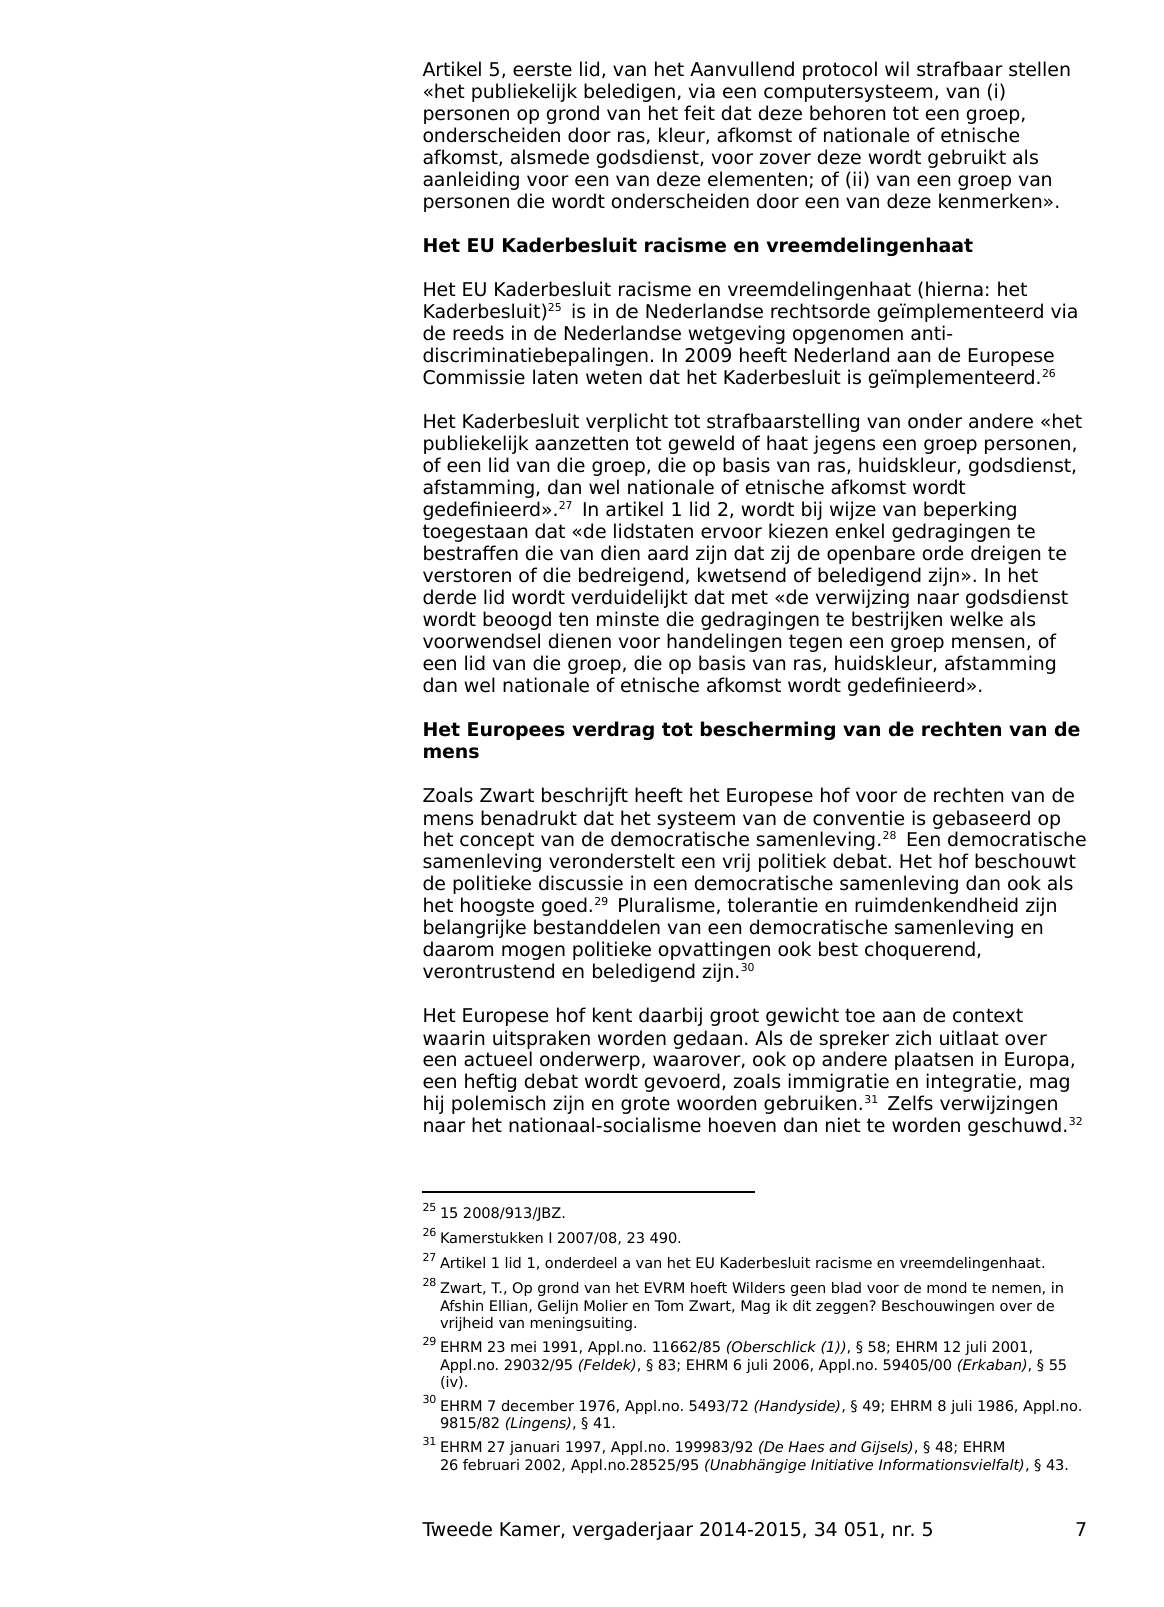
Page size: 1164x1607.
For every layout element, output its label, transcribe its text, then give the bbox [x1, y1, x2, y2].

text EHRM 7 december 1976, Appl.no. 5493/72 (Handyside), § 49; EHRM 8 juli 1986, Appl.no. 9815/82 (Lingens), § 41. [422, 1393, 1087, 1432]
text Kamerstukken I 2007/08, 23 490. [422, 1226, 1087, 1248]
text Het Europese hof kent daarbij groot gewicht toe aan de context waarin uitspraken worden gedaan. Als de spreker zich uitlaat over een actueel onderwerp, waarover, ook op andere plaatsen in Europa, een heftig debat wordt gevoerd, zoals immigratie en integratie, mag hij polemisch zijn en grote woorden gebruiken. Zelfs verwijzingen naar het nationaal-socialisme hoeven dan niet te worden geschuwd. [422, 1005, 1087, 1137]
subtitle Het EU Kaderbesluit racisme en vreemdelingenhaat [422, 235, 1087, 257]
text Het Kaderbesluit verplicht tot strafbaarstelling van onder andere «het publiekelijk aanzetten tot geweld of haat jegens een groep personen, of een lid van die groep, die op basis van ras, huidskleur, godsdienst, afstamming, dan wel nationale of etnische afkomst wordt gedefinieerd». In artikel 1 lid 2, wordt bij wijze van beperking toegestaan dat «de lidstaten ervoor kiezen enkel gedragingen te bestraffen die van dien aard zijn dat zij de openbare orde dreigen te verstoren of die bedreigend, kwetsend of beledigend zijn». In het derde lid wordt verduidelijkt dat met «de verwijzing naar godsdienst wordt beoogd ten minste die gedragingen te bestrijken welke als voorwendsel dienen voor handelingen tegen een groep mensen, of een lid van die groep, die op basis van ras, huidskleur, afstamming dan wel nationale of etnische afkomst wordt gedefinieerd». [422, 411, 1087, 697]
text Zoals Zwart beschrijft heeft het Europese hof voor de rechten van de mens benadrukt dat het systeem van de conventie is gebaseerd op het concept van de democratische samenleving. Een democratische samenleving veronderstelt een vrij politiek debat. Het hof beschouwt de politieke discussie in een democratische samenleving dan ook als het hoogste goed. Pluralisme, tolerantie en ruimdenkendheid zijn belangrijke bestanddelen van een democratische samenleving en daarom mogen politieke opvattingen ook best choquerend, verontrustend en beledigend zijn. [422, 785, 1087, 983]
text Artikel 1 lid 1, onderdeel a van het EU Kaderbesluit racisme en vreemdelingenhaat. [422, 1251, 1087, 1273]
subtitle Het Europees verdrag tot bescherming van de rechten van de mens [422, 719, 1087, 763]
text 15 2008/913/JBZ. [422, 1201, 1087, 1223]
text EHRM 27 januari 1997, Appl.no. 199983/92 (De Haes and Gijsels), § 48; EHRM 26 februari 2002, Appl.no.28525/95 (Unabhängige Initiative Informationsvielfalt), § 43. [422, 1435, 1087, 1474]
text Het EU Kaderbesluit racisme en vreemdelingenhaat (hierna: het Kaderbesluit) is in de Nederlandse rechtsorde geïmplementeerd via de reeds in de Nederlandse wetgeving opgenomen anti-discriminatiebepalingen. In 2009 heeft Nederland aan de Europese Commissie laten weten dat het Kaderbesluit is geïmplementeerd. [422, 279, 1087, 389]
text EHRM 23 mei 1991, Appl.no. 11662/85 (Oberschlick (1)), § 58; EHRM 12 juli 2001, Appl.no. 29032/95 (Feldek), § 83; EHRM 6 juli 2006, Appl.no. 59405/00 (Erkaban), § 55 (iv). [422, 1335, 1087, 1391]
text Zwart, T., Op grond van het EVRM hoeft Wilders geen blad voor de mond te nemen, in Afshin Ellian, Gelijn Molier en Tom Zwart, Mag ik dit zeggen? Beschouwingen over de vrijheid van meningsuiting. [422, 1276, 1087, 1332]
text Artikel 5, eerste lid, van het Aanvullend protocol wil strafbaar stellen «het publiekelijk beledigen, via een computersysteem, van (i) personen op grond van het feit dat deze behoren tot een groep, onderscheiden door ras, kleur, afkomst of nationale of etnische afkomst, alsmede godsdienst, voor zover deze wordt gebruikt als aanleiding voor een van deze elementen; of (ii) van een groep van personen die wordt onderscheiden door een van deze kenmerken». [422, 59, 1087, 213]
